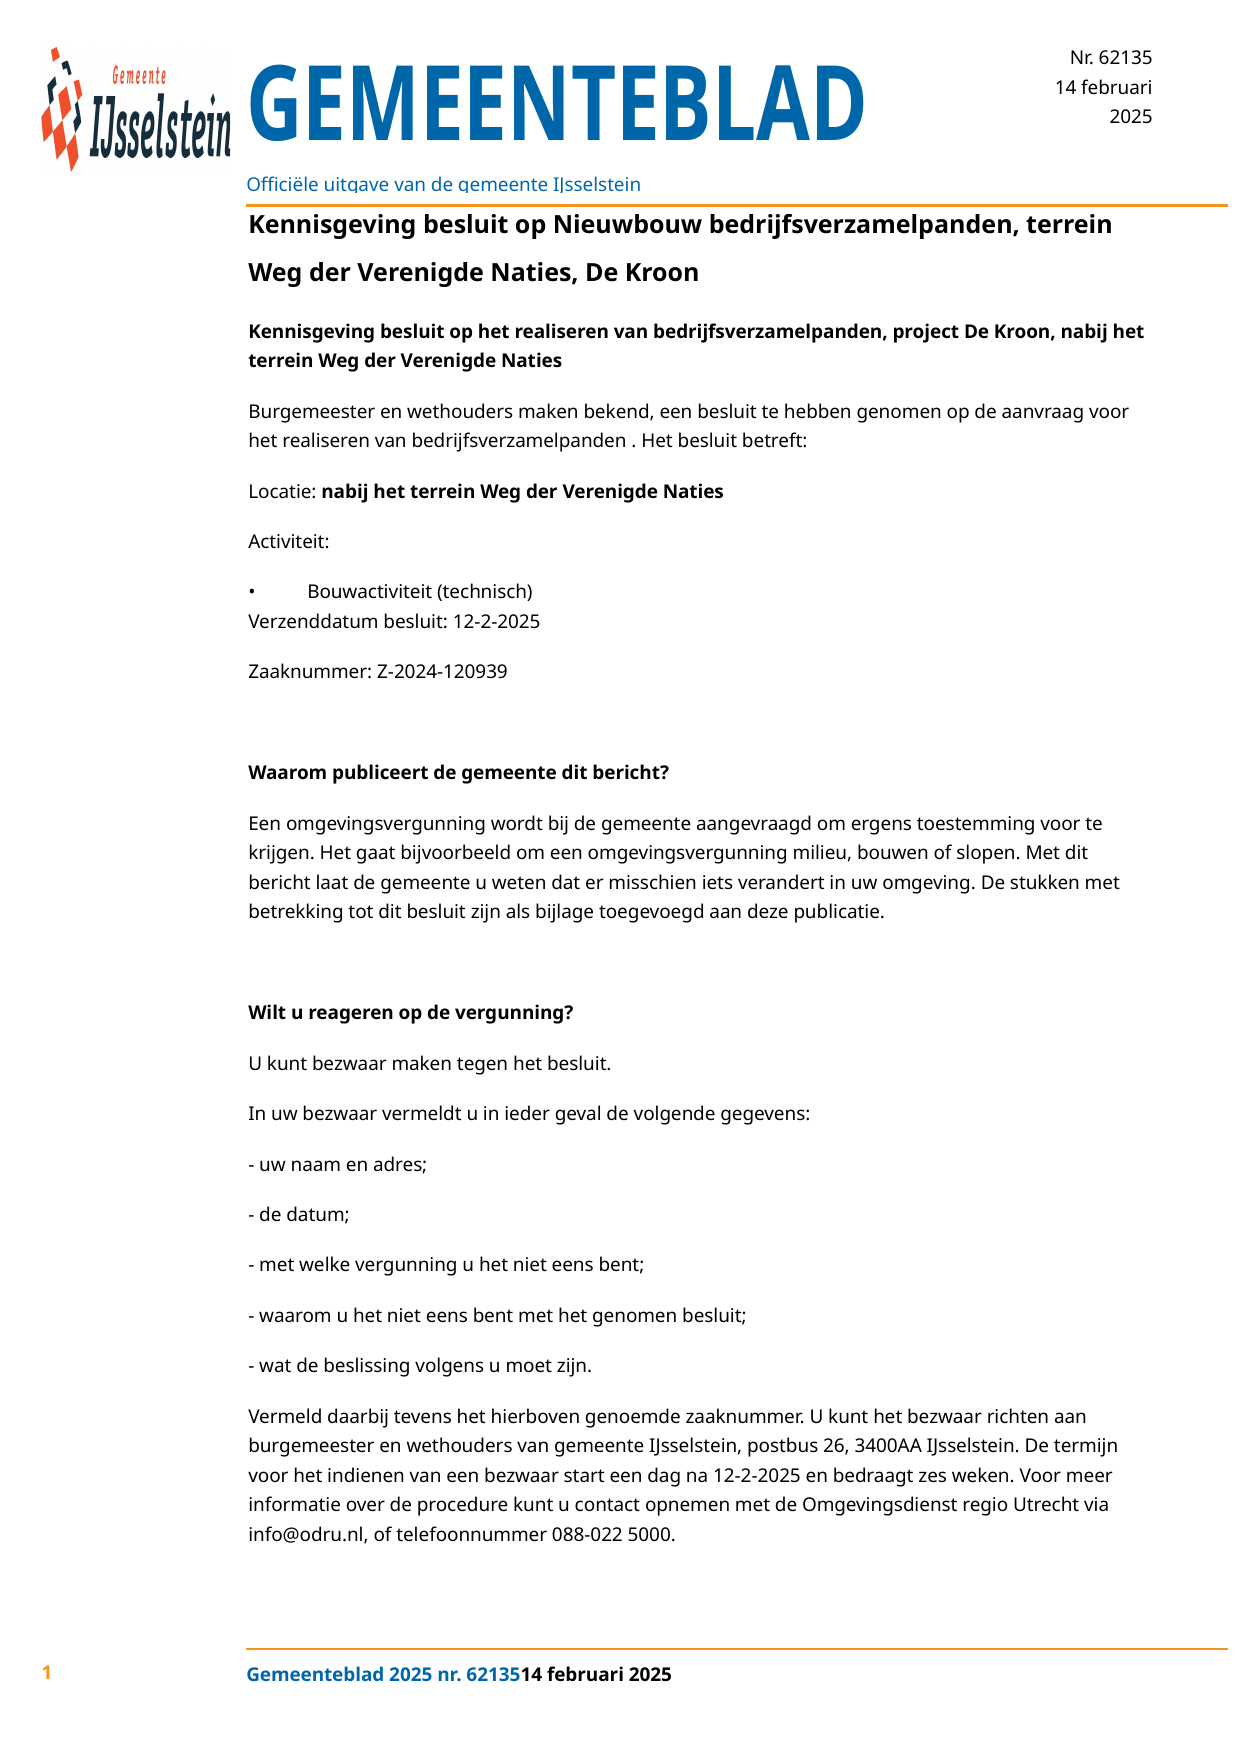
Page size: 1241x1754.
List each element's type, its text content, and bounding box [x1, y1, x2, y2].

text Kennisgeving besluit op het realiseren van bedrijfsverzamelpanden, project De Kroon, nabij het terrein Weg der Verenigde Naties [248, 318, 1152, 373]
text Een omgevingsvergunning wordt bij de gemeente aangevraagd om ergens toestemming voor te krijgen. Het gaat bijvoorbeeld om een omgevingsvergunning milieu, bouwen of slopen. Met dit bericht laat de gemeente u weten dat er misschien iets verandert in uw omgeving. De stukken met betrekking tot dit besluit zijn als bijlage toegevoegd aan deze publicatie. [248, 810, 1152, 924]
text In uw bezwaar vermeldt u in ieder geval de volgende gegevens: [248, 1100, 1152, 1126]
text Burgemeester en wethouders maken bekend, een besluit te hebben genomen op de aanvraag voor het realiseren van bedrijfsverzamelpanden . Het besluit betreft: [248, 398, 1152, 453]
list Bouwactiviteit (technisch) [248, 579, 1152, 604]
text Locatie: nabij het terrein Weg der Verenigde Naties [248, 478, 1152, 504]
text - uw naam en adres; [248, 1151, 1152, 1177]
text Zaaknummer: Z-2024-120939 [248, 659, 1152, 684]
text U kunt bezwaar maken tegen het besluit. [248, 1050, 1152, 1076]
text Waarom publiceert de gemeente dit bericht? [248, 759, 1152, 785]
text Verzenddatum besluit: 12-2-2025 [248, 608, 1152, 634]
text Activiteit: [248, 528, 1152, 554]
text Wilt u reageren op de vergunning? [248, 999, 1152, 1025]
text Kennisgeving besluit op Nieuwbouw bedrijfsverzamelpanden, terrein Weg der Verenigde Naties, De Kroon [248, 207, 1152, 288]
text - met welke vergunning u het niet eens bent; [248, 1252, 1152, 1277]
text - wat de beslissing volgens u moet zijn. [248, 1352, 1152, 1378]
text - waarom u het niet eens bent met het genomen besluit; [248, 1302, 1152, 1328]
text - de datum; [248, 1201, 1152, 1227]
text Vermeld daarbij tevens het hierboven genoemde zaaknummer. U kunt het bezwaar richten aan burgemeester en wethouders van gemeente IJsselstein, postbus 26, 3400AA IJsselstein. De termijn voor het indienen van een bezwaar start een dag na 12-2-2025 en bedraagt zes weken. Voor meer informatie over de procedure kunt u contact opnemen met de Omgevingsdienst regio Utrecht via info@odru.nl, of telefoonnummer 088-022 5000. [248, 1403, 1152, 1547]
picture [41, 47, 231, 172]
